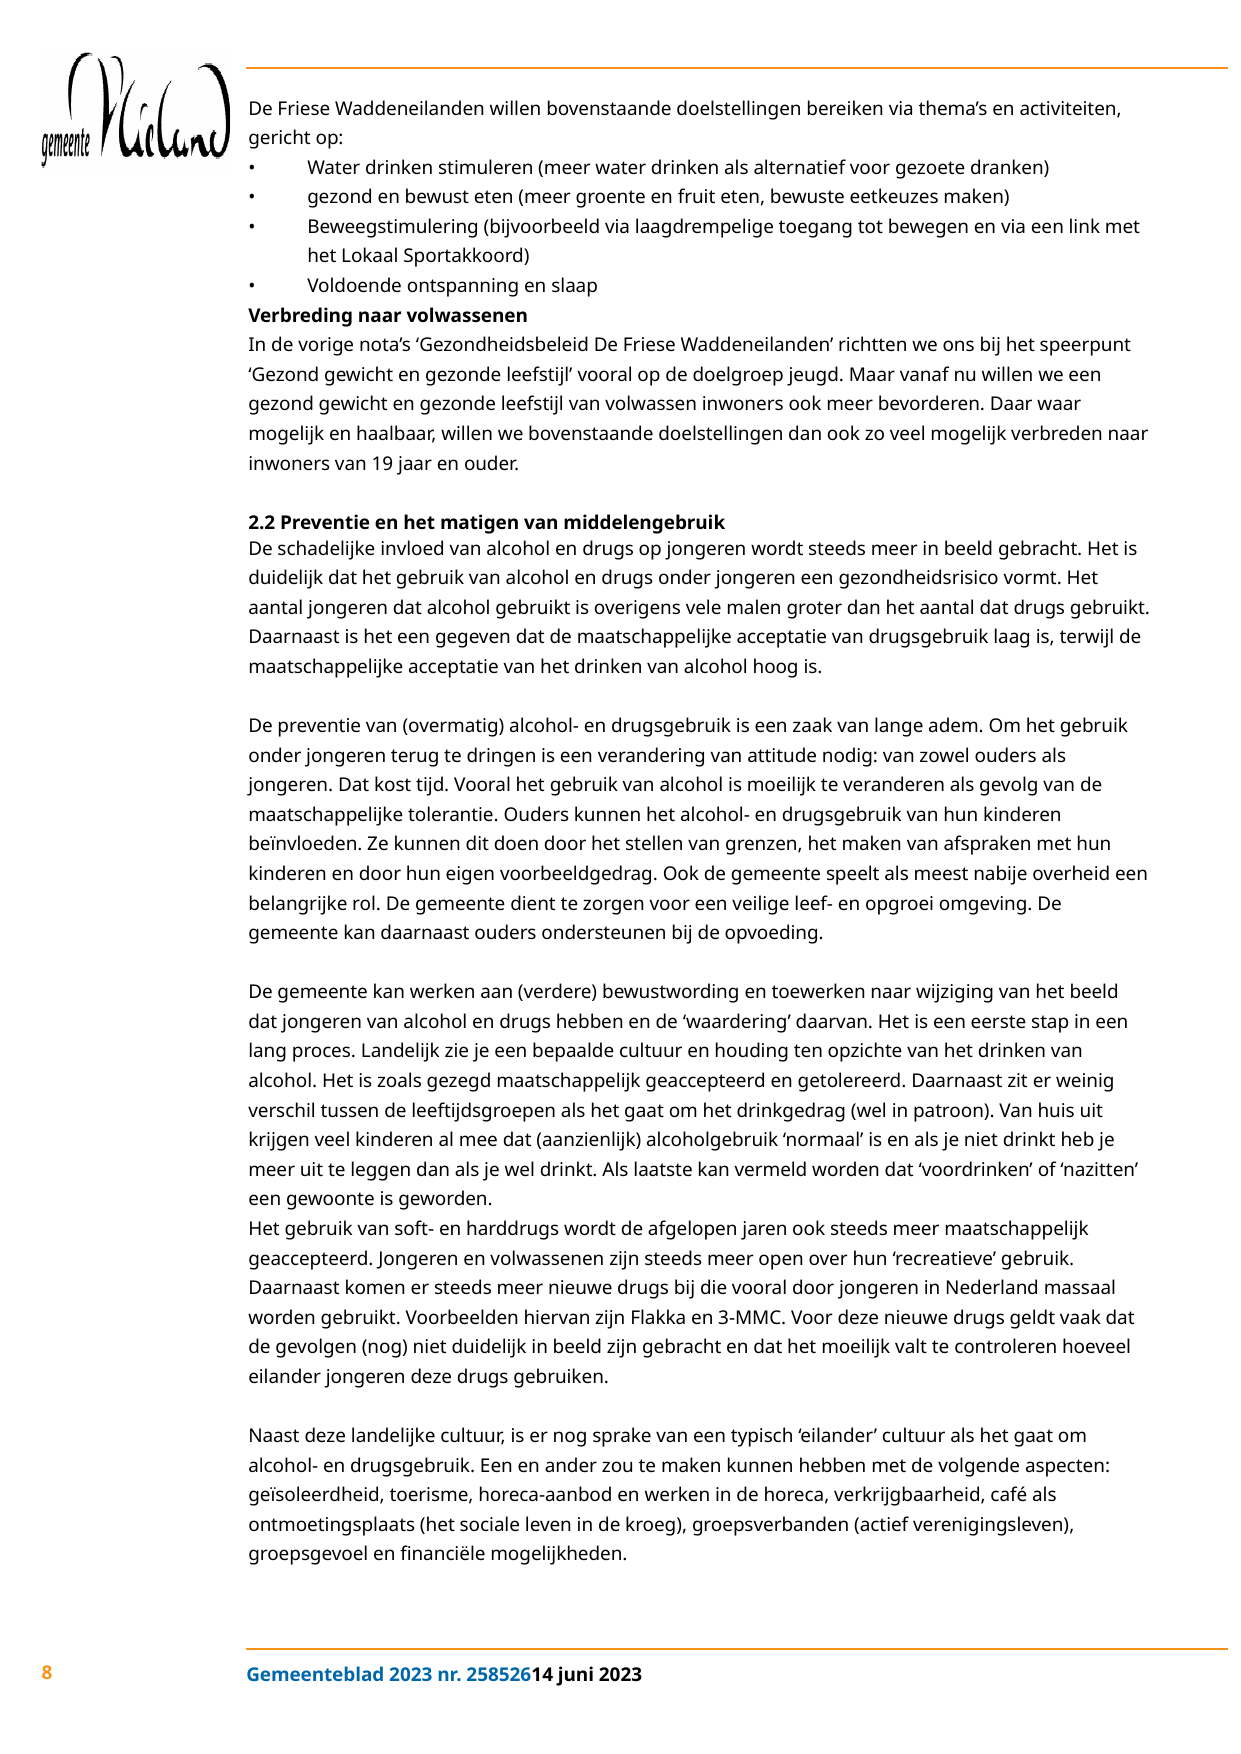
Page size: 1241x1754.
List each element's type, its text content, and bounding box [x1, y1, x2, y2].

list gezond en bewust eten (meer groente en fruit eten, bewuste eetkeuzes maken) [248, 183, 1152, 209]
text 2.2 Preventie en het matigen van middelengebruik [248, 509, 1152, 535]
text Naast deze landelijke cultuur, is er nog sprake van een typisch ‘eilander’ cultuur als het gaat om alcohol- en drugsgebruik. Een en ander zou te maken kunnen hebben met de volgende aspecten: geïsoleerdheid, toerisme, horeca-aanbod en werken in de horeca, verkrijgbaarheid, café als ontmoetingsplaats (het sociale leven in de kroeg), groepsverbanden (actief verenigingsleven), groepsgevoel en financiële mogelijkheden. [248, 1422, 1152, 1566]
text Het gebruik van soft- en harddrugs wordt de afgelopen jaren ook steeds meer maatschappelijk geaccepteerd. Jongeren en volwassenen zijn steeds meer open over hun ‘recreatieve’ gebruik. Daarnaast komen er steeds meer nieuwe drugs bij die vooral door jongeren in Nederland massaal worden gebruikt. Voorbeelden hiervan zijn Flakka en 3-MMC. Voor deze nieuwe drugs geldt vaak dat de gevolgen (nog) niet duidelijk in beeld zijn gebracht en dat het moeilijk valt te controleren hoeveel eilander jongeren deze drugs gebruiken. [248, 1215, 1152, 1389]
picture [41, 47, 231, 172]
text De Friese Waddeneilanden willen bovenstaande doelstellingen bereiken via thema’s en activiteiten, gericht op: [248, 95, 1152, 150]
text De gemeente kan werken aan (verdere) bewustwording en toewerken naar wijziging van het beeld dat jongeren van alcohol en drugs hebben en de ‘waardering’ daarvan. Het is een eerste stap in een lang proces. Landelijk zie je een bepaalde cultuur en houding ten opzichte van het drinken van alcohol. Het is zoals gezegd maatschappelijk geaccepteerd en getolereerd. Daarnaast zit er weinig verschil tussen de leeftijdsgroepen als het gaat om het drinkgedrag (wel in patroon). Van huis uit krijgen veel kinderen al mee dat (aanzienlijk) alcoholgebruik ‘normaal’ is en als je niet drinkt heb je meer uit te leggen dan als je wel drinkt. Als laatste kan vermeld worden dat ‘voordrinken’ of ‘nazitten’ een gewoonte is geworden. [248, 978, 1152, 1211]
text Verbreding naar volwassenen [248, 302, 1152, 328]
text De schadelijke invloed van alcohol en drugs op jongeren wordt steeds meer in beeld gebracht. Het is duidelijk dat het gebruik van alcohol en drugs onder jongeren een gezondheidsrisico vormt. Het aantal jongeren dat alcohol gebruikt is overigens vele malen groter dan het aantal dat drugs gebruikt. Daarnaast is het een gegeven dat de maatschappelijke acceptatie van drugsgebruik laag is, terwijl de maatschappelijke acceptatie van het drinken van alcohol hoog is. [248, 535, 1152, 679]
text De preventie van (overmatig) alcohol- en drugsgebruik is een zaak van lange adem. Om het gebruik onder jongeren terug te dringen is een verandering van attitude nodig: van zowel ouders als jongeren. Dat kost tijd. Vooral het gebruik van alcohol is moeilijk te veranderen als gevolg van de maatschappelijke tolerantie. Ouders kunnen het alcohol- en drugsgebruik van hun kinderen beïnvloeden. Ze kunnen dit doen door het stellen van grenzen, het maken van afspraken met hun kinderen en door hun eigen voorbeeldgedrag. Ook de gemeente speelt als meest nabije overheid een belangrijke rol. De gemeente dient te zorgen voor een veilige leef- en opgroei omgeving. De gemeente kan daarnaast ouders ondersteunen bij de opvoeding. [248, 712, 1152, 945]
list Beweegstimulering (bijvoorbeeld via laagdrempelige toegang tot bewegen en via een link met het Lokaal Sportakkoord) [248, 213, 1152, 268]
list Voldoende ontspanning en slaap [248, 272, 1152, 298]
list Water drinken stimuleren (meer water drinken als alternatief voor gezoete dranken) [248, 154, 1152, 180]
text In de vorige nota’s ‘Gezondheidsbeleid De Friese Waddeneilanden’ richtten we ons bij het speerpunt ‘Gezond gewicht en gezonde leefstijl’ vooral op de doelgroep jeugd. Maar vanaf nu willen we een gezond gewicht en gezonde leefstijl van volwassen inwoners ook meer bevorderen. Daar waar mogelijk en haalbaar, willen we bovenstaande doelstellingen dan ook zo veel mogelijk verbreden naar inwoners van 19 jaar en ouder. [248, 331, 1152, 476]
